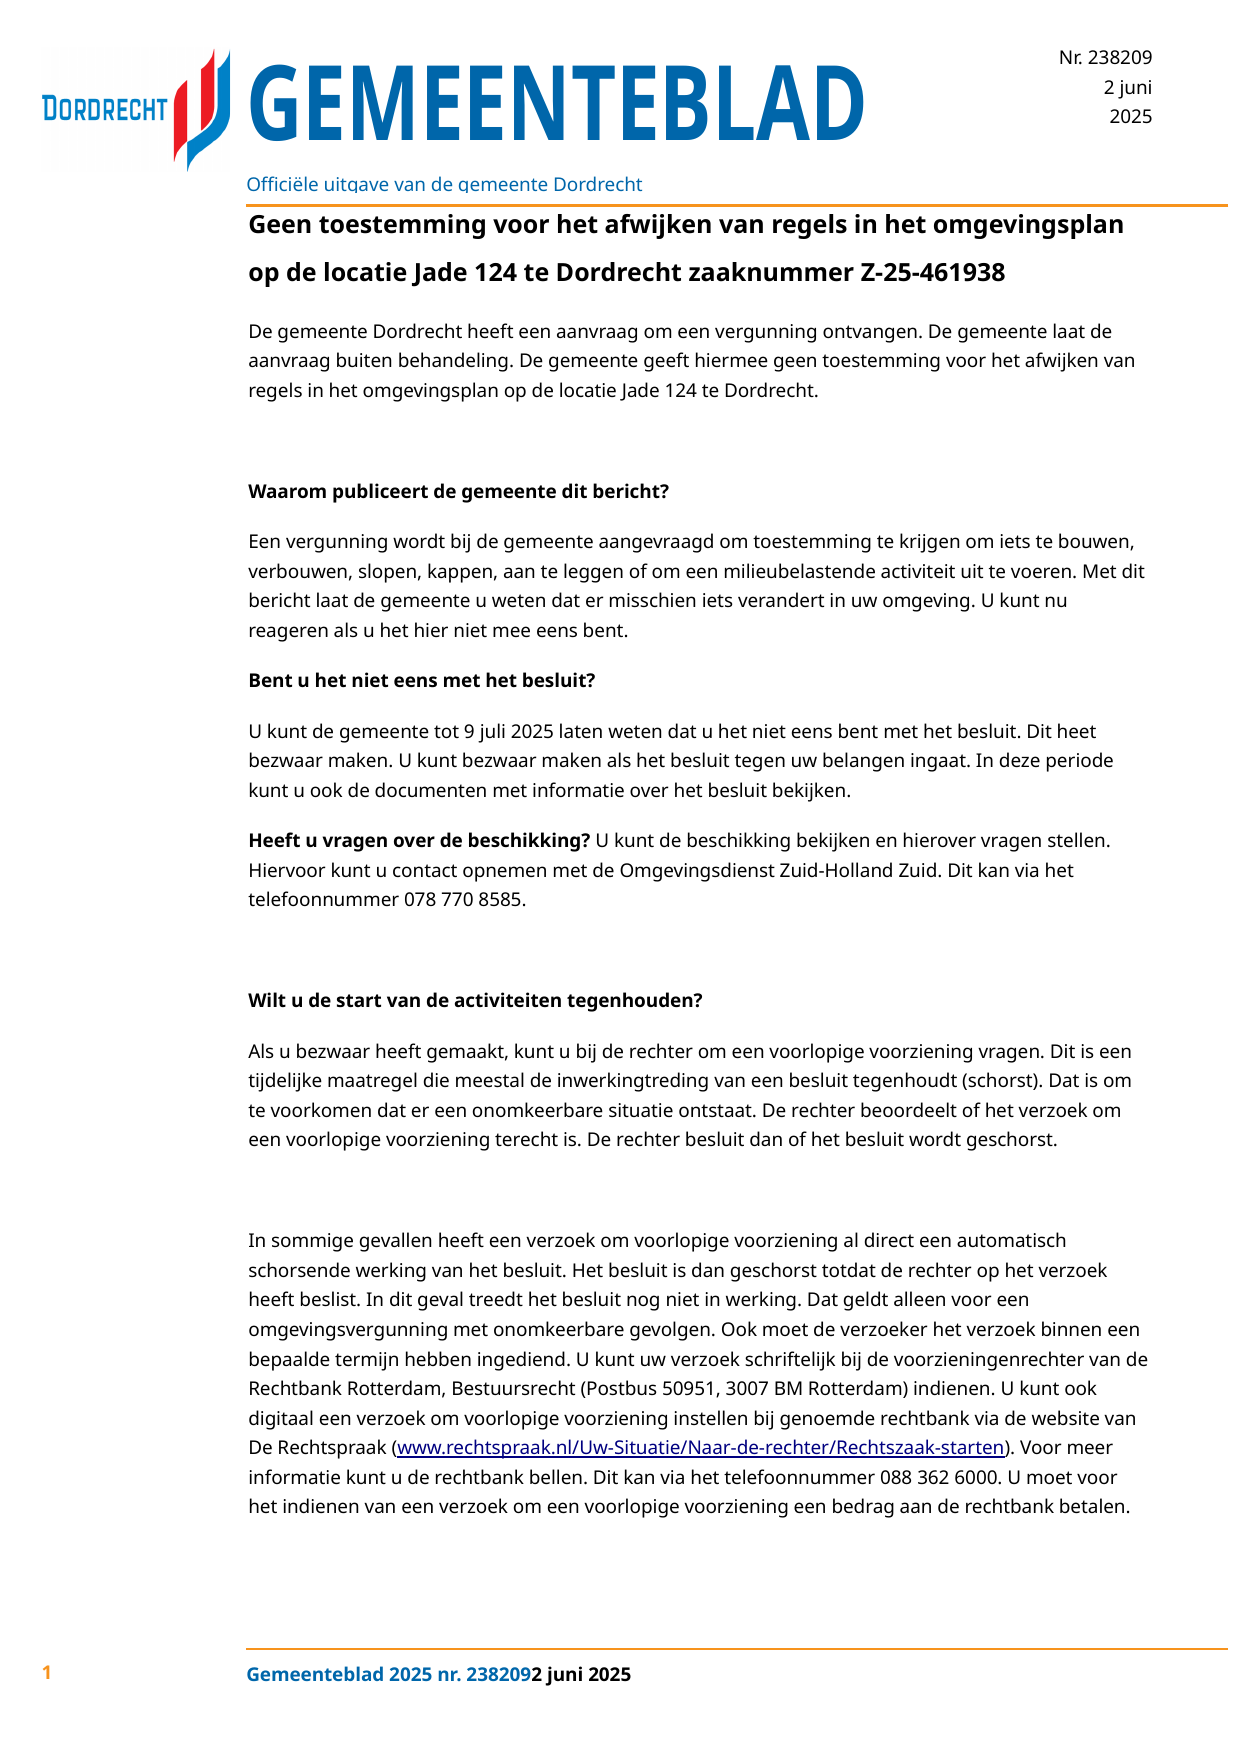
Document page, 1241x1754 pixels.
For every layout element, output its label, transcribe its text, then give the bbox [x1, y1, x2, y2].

text Bent u het niet eens met het besluit? [248, 667, 1152, 693]
text Een vergunning wordt bij de gemeente aangevraagd om toestemming te krijgen om iets te bouwen, verbouwen, slopen, kappen, aan te leggen of om een milieubelastende activiteit uit te voeren. Met dit bericht laat de gemeente u weten dat er misschien iets verandert in uw omgeving. U kunt nu reageren als u het hier niet mee eens bent. [248, 528, 1152, 643]
text Geen toestemming voor het afwijken van regels in het omgevingsplan op de locatie Jade 124 te Dordrecht zaaknummer Z-25-461938 [248, 207, 1152, 288]
text Wilt u de start van de activiteiten tegenhouden? [248, 987, 1152, 1013]
text Heeft u vragen over de beschikking? U kunt de beschikking bekijken en hierover vragen stellen. Hiervoor kunt u contact opnemen met de Omgevingsdienst Zuid-Holland Zuid. Dit kan via het telefoonnummer 078 770 8585. [248, 827, 1152, 912]
text Als u bezwaar heeft gemaakt, kunt u bij de rechter om een voorlopige voorziening vragen. Dit is een tijdelijke maatregel die meestal de inwerkingtreding van een besluit tegenhoudt (schorst). Dat is om te voorkomen dat er een onomkeerbare situatie ontstaat. De rechter beoordeelt of het verzoek om een voorlopige voorziening terecht is. De rechter besluit dan of het besluit wordt geschorst. [248, 1038, 1152, 1152]
picture [41, 47, 231, 172]
text U kunt de gemeente tot 9 juli 2025 laten weten dat u het niet eens bent met het besluit. Dit heet bezwaar maken. U kunt bezwaar maken als het besluit tegen uw belangen ingaat. In deze periode kunt u ook de documenten met informatie over het besluit bekijken. [248, 718, 1152, 803]
text De gemeente Dordrecht heeft een aanvraag om een vergunning ontvangen. De gemeente laat de aanvraag buiten behandeling. De gemeente geeft hiermee geen toestemming voor het afwijken van regels in het omgevingsplan op de locatie Jade 124 te Dordrecht. [248, 318, 1152, 403]
text In sommige gevallen heeft een verzoek om voorlopige voorziening al direct een automatisch schorsende werking van het besluit. Het besluit is dan geschorst totdat de rechter op het verzoek heeft beslist. In dit geval treedt het besluit nog niet in werking. Dat geldt alleen voor een omgevingsvergunning met onomkeerbare gevolgen. Ook moet de verzoeker het verzoek binnen een bepaalde termijn hebben ingediend. U kunt uw verzoek schriftelijk bij de voorzieningenrechter van de Rechtbank Rotterdam, Bestuursrecht (Postbus 50951, 3007 BM Rotterdam) indienen. U kunt ook digitaal een verzoek om voorlopige voorziening instellen bij genoemde rechtbank via de website van De Rechtspraak (www.rechtspraak.nl/Uw-Situatie/Naar-de-rechter/Rechtszaak-starten). Voor meer informatie kunt u de rechtbank bellen. Dit kan via het telefoonnummer 088 362 6000. U moet voor het indienen van een verzoek om een voorlopige voorziening een bedrag aan de rechtbank betalen. [248, 1227, 1152, 1519]
text Waarom publiceert de gemeente dit bericht? [248, 478, 1152, 504]
